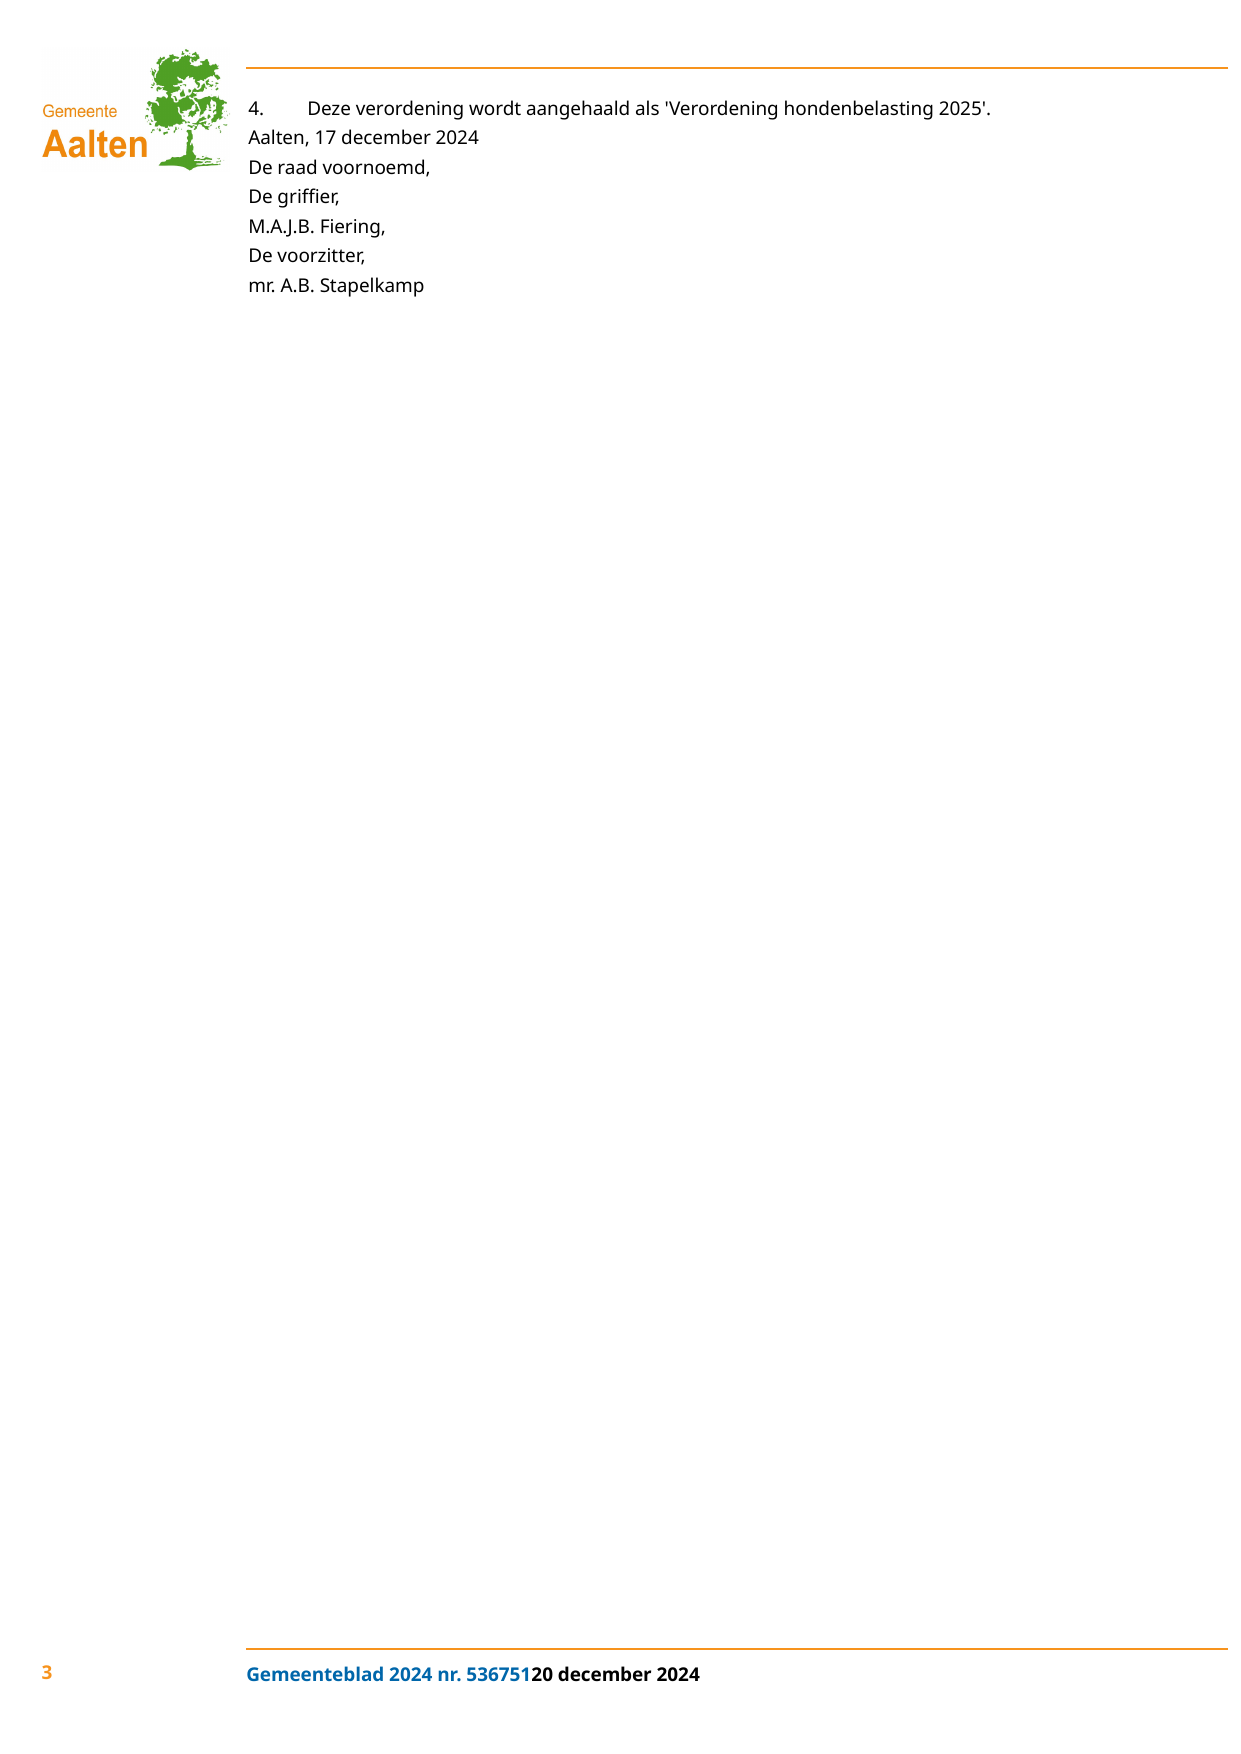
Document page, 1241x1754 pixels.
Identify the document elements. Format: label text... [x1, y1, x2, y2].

text De raad voornoemd, [248, 154, 1152, 180]
text M.A.J.B. Fiering, [248, 213, 1152, 239]
picture [41, 47, 231, 172]
list Deze verordening wordt aangehaald als 'Verordening hondenbelasting 2025'. [248, 95, 1152, 121]
text Aalten, 17 december 2024 [248, 124, 1152, 150]
text De voorzitter, [248, 243, 1152, 268]
text De griffier, [248, 183, 1152, 209]
text mr. A.B. Stapelkamp [248, 272, 1152, 298]
